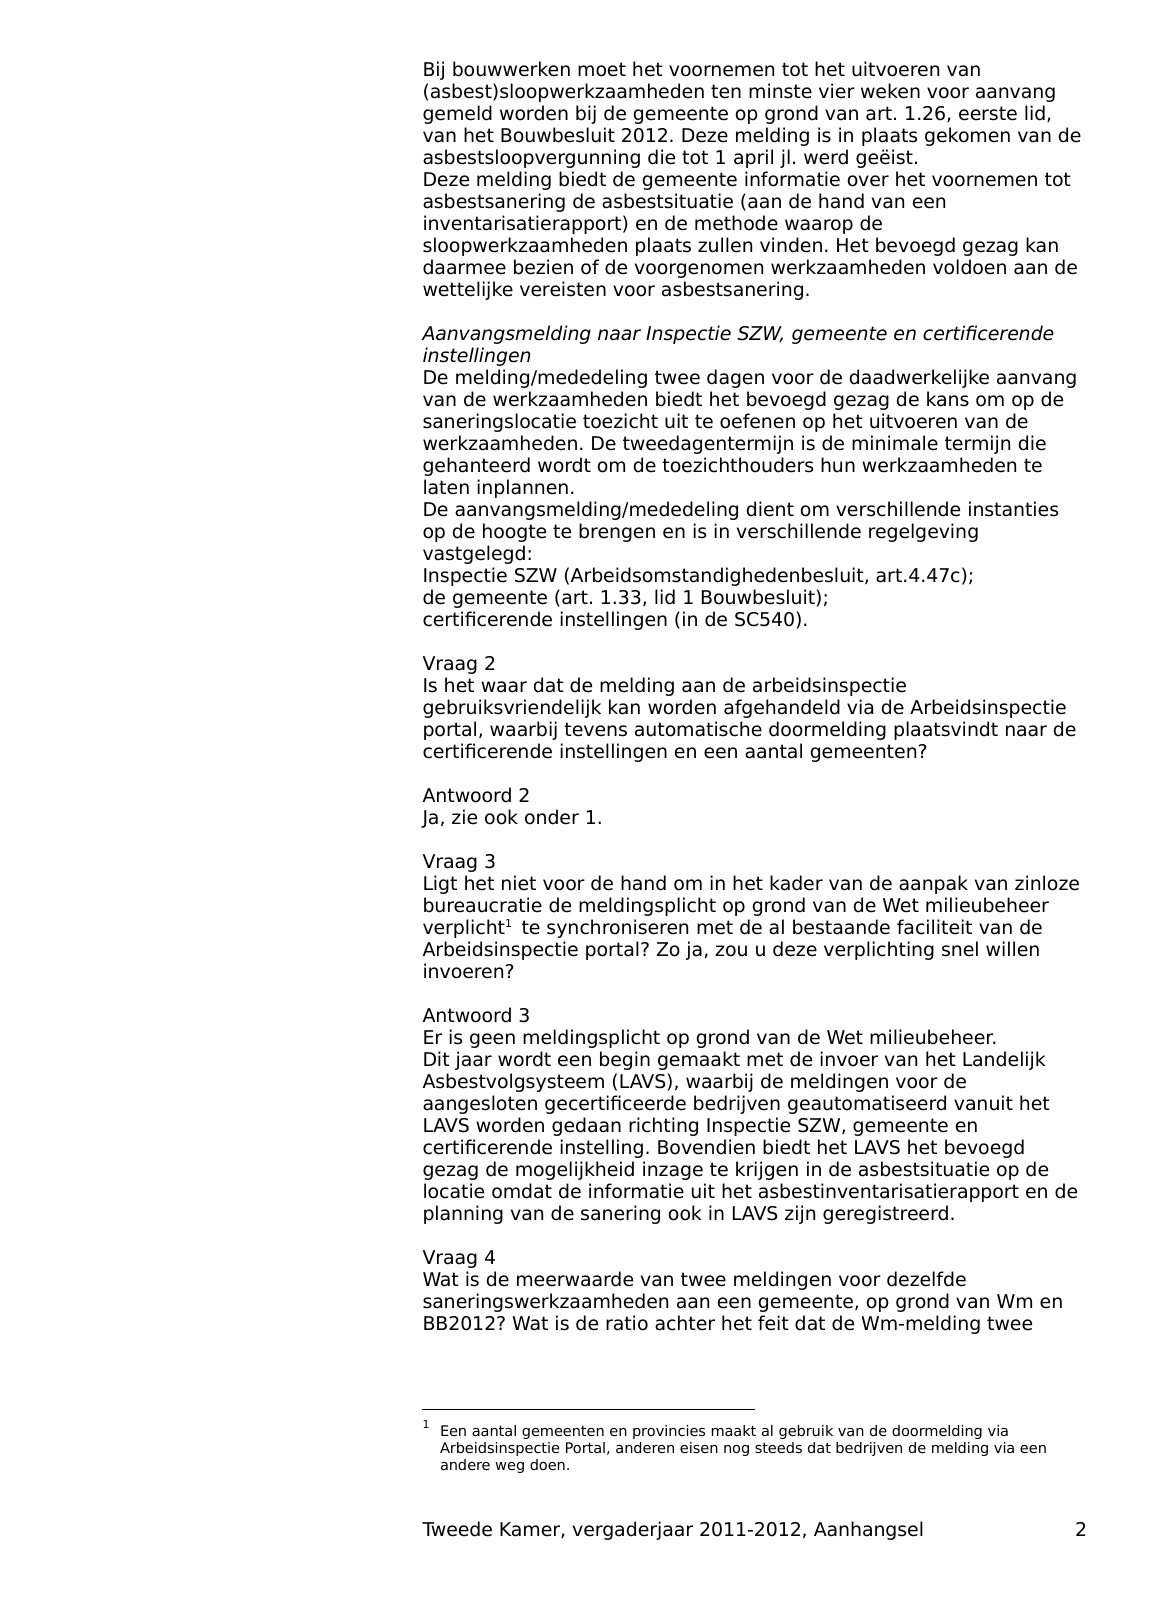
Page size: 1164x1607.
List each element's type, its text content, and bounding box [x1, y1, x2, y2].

text Een aantal gemeenten en provincies maakt al gebruik van de doormelding via Arbeidsinspectie Portal, anderen eisen nog steeds dat bedrijven de melding via een andere weg doen. [422, 1418, 1087, 1474]
text Dit jaar wordt een begin gemaakt met de invoer van het Landelijk Asbestvolgsysteem (LAVS), waarbij de meldingen voor de aangesloten gecertificeerde bedrijven geautomatiseerd vanuit het LAVS worden gedaan richting Inspectie SZW, gemeente en certificerende instelling. Bovendien biedt het LAVS het bevoegd gezag de mogelijkheid inzage te krijgen in de asbestsituatie op de locatie omdat de informatie uit het asbestinventarisatierapport en de planning van de sanering ook in LAVS zijn geregistreerd. [422, 1049, 1087, 1225]
text Antwoord 2 [422, 785, 1087, 807]
text Vraag 3 [422, 851, 1087, 873]
text certificerende instellingen (in de SC540). [422, 609, 1087, 631]
text Bij bouwwerken moet het voornemen tot het uitvoeren van (asbest)sloopwerkzaamheden ten minste vier weken voor aanvang gemeld worden bij de gemeente op grond van art. 1.26, eerste lid, van het Bouwbesluit 2012. Deze melding is in plaats gekomen van de asbestsloopvergunning die tot 1 april jl. werd geëist. [422, 59, 1087, 169]
text de gemeente (art. 1.33, lid 1 Bouwbesluit); [422, 587, 1087, 609]
text Vraag 4 [422, 1247, 1087, 1269]
text Ligt het niet voor de hand om in het kader van de aanpak van zinloze bureaucratie de meldingsplicht op grond van de Wet milieubeheer verplicht te synchroniseren met de al bestaande faciliteit van de Arbeidsinspectie portal? Zo ja, zou u deze verplichting snel willen invoeren? [422, 873, 1087, 983]
text Ja, zie ook onder 1. [422, 807, 1087, 829]
text De aanvangsmelding/mededeling dient om verschillende instanties op de hoogte te brengen en is in verschillende regelgeving vastgelegd: [422, 499, 1087, 565]
text Is het waar dat de melding aan de arbeidsinspectie gebruiksvriendelijk kan worden afgehandeld via de Arbeidsinspectie portal, waarbij tevens automatische doormelding plaatsvindt naar de certificerende instellingen en een aantal gemeenten? [422, 675, 1087, 763]
text Antwoord 3 [422, 1005, 1087, 1027]
text Deze melding biedt de gemeente informatie over het voornemen tot asbestsanering de asbestsituatie (aan de hand van een inventarisatierapport) en de methode waarop de sloopwerkzaamheden plaats zullen vinden. Het bevoegd gezag kan daarmee bezien of de voorgenomen werkzaamheden voldoen aan de wettelijke vereisten voor asbestsanering. [422, 169, 1087, 301]
text De melding/mededeling twee dagen voor de daadwerkelijke aanvang van de werkzaamheden biedt het bevoegd gezag de kans om op de saneringslocatie toezicht uit te oefenen op het uitvoeren van de werkzaamheden. De tweedagentermijn is de minimale termijn die gehanteerd wordt om de toezichthouders hun werkzaamheden te laten inplannen. [422, 367, 1087, 499]
text Vraag 2 [422, 653, 1087, 675]
text Wat is de meerwaarde van twee meldingen voor dezelfde saneringswerkzaamheden aan een gemeente, op grond van Wm en BB2012? Wat is de ratio achter het feit dat de Wm-melding twee [422, 1269, 1087, 1335]
text Aanvangsmelding naar Inspectie SZW, gemeente en certificerende instellingen [422, 323, 1087, 367]
text Inspectie SZW (Arbeidsomstandighedenbesluit, art.4.47c); [422, 565, 1087, 587]
text Er is geen meldingsplicht op grond van de Wet milieubeheer. [422, 1027, 1087, 1049]
